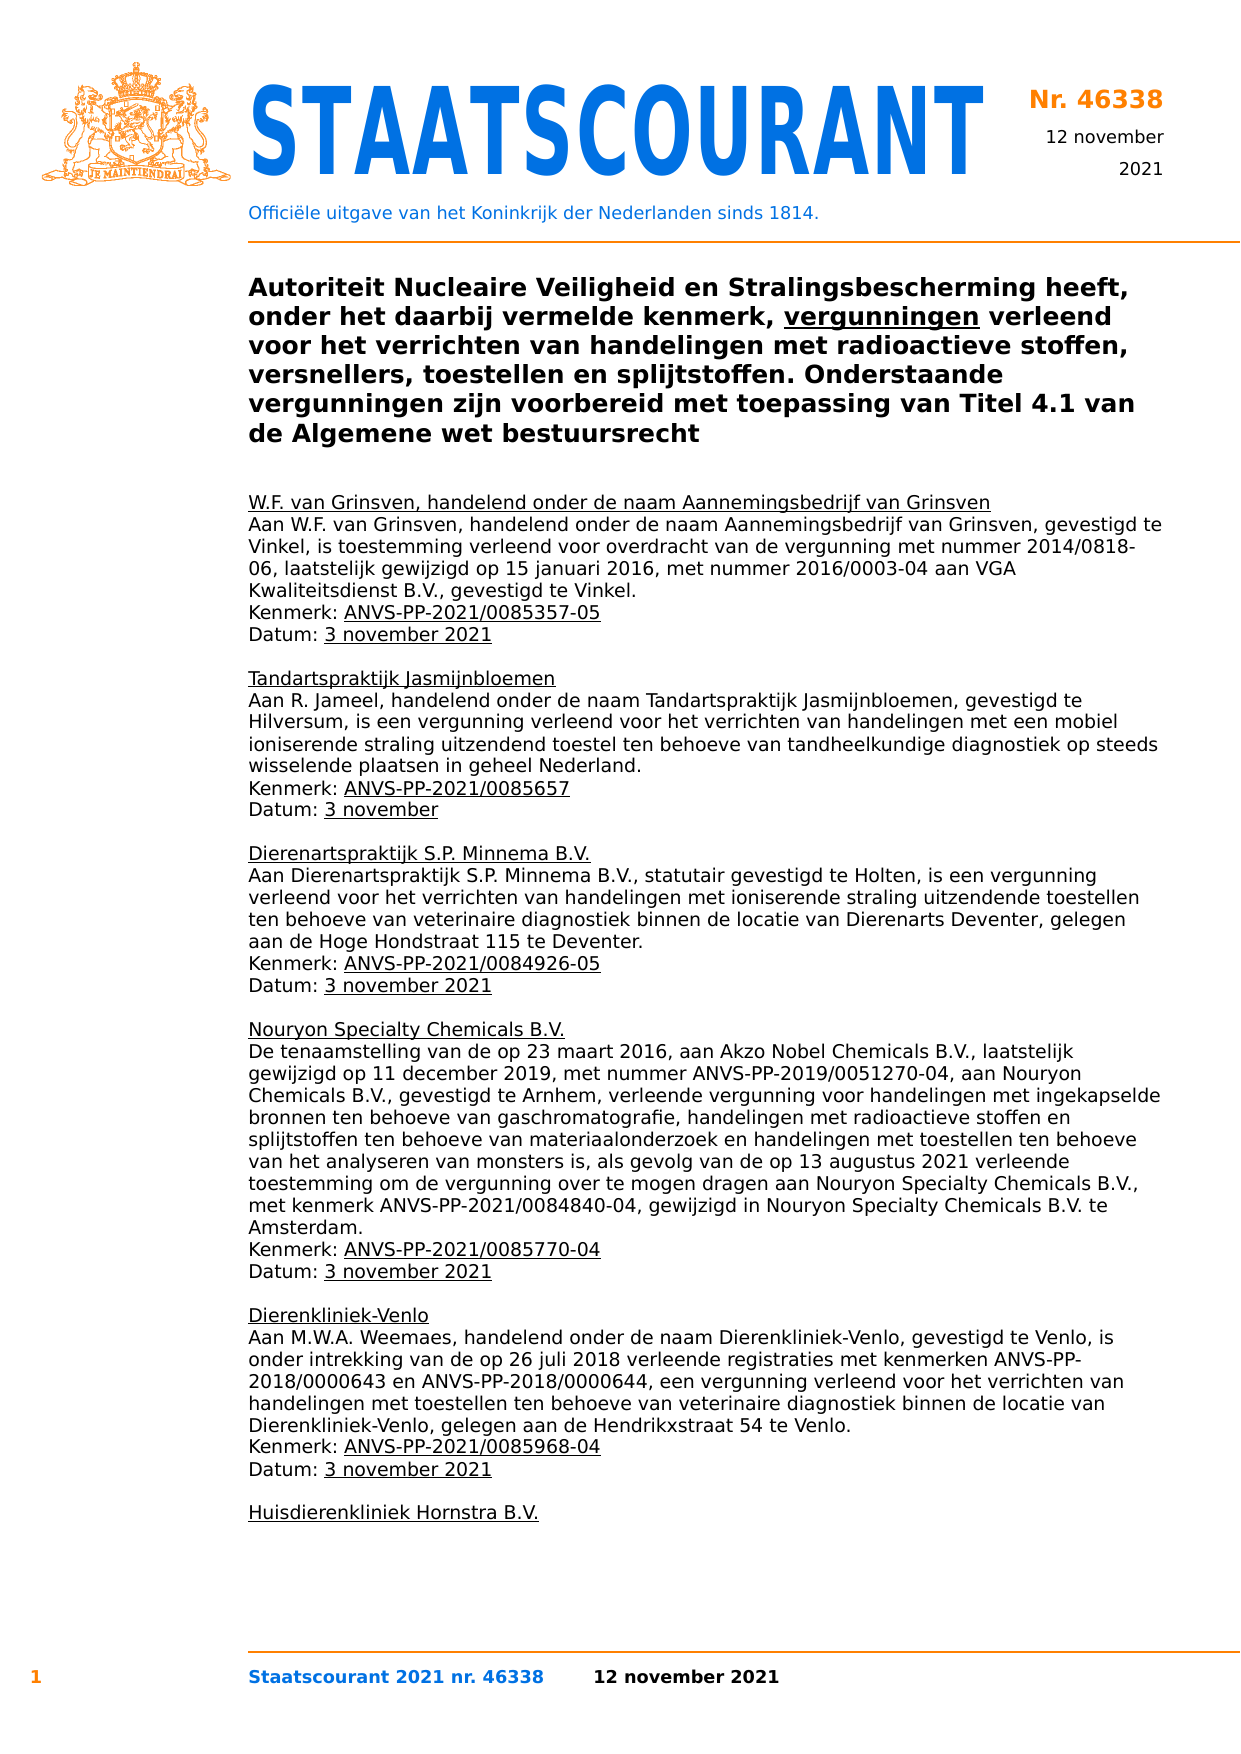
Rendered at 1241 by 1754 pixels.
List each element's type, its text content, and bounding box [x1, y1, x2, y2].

text Datum: 3 november 2021 [248, 1261, 1163, 1283]
subtitle Autoriteit Nucleaire Veiligheid en Stralingsbescherming heeft, onder het daarbij vermelde kenmerk, vergunningen verleend voor het verrichten van handelingen met radioactieve stoffen, versnellers, toestellen en splijtstoffen. Onderstaande vergunningen zijn voorbereid met toepassing van Titel 4.1 van de Algemene wet bestuursrecht [248, 273, 1163, 448]
text Dierenartspraktijk S.P. Minnema B.V. [248, 843, 1163, 865]
table_header Nr. 46338 [998, 62, 1240, 121]
text Kenmerk: ANVS-PP-2021/0085657 [248, 777, 1163, 799]
text Aan W.F. van Grinsven, handelend onder de naam Aannemingsbedrijf van Grinsven, gevestigd te Vinkel, is toestemming verleend voor overdracht van de vergunning met nummer 2014/0818-06, laatstelijk gewijzigd op 15 januari 2016, met nummer 2016/0003-04 aan VGA Kwaliteitsdienst B.V., gevestigd te Vinkel. [248, 514, 1163, 602]
text Datum: 3 november 2021 [248, 975, 1163, 997]
text Huisdierenkliniek Hornstra B.V. [248, 1502, 1163, 1524]
text Kenmerk: ANVS-PP-2021/0085770-04 [248, 1239, 1163, 1261]
table_header STAATSCOURANT [248, 62, 998, 203]
text Aan M.W.A. Weemaes, handelend onder de naam Dierenkliniek-Venlo, gevestigd te Venlo, is onder intrekking van de op 26 juli 2018 verleende registraties met kenmerken ANVS-PP-2018/0000643 en ANVS-PP-2018/0000644, een vergunning verleend voor het verrichten van handelingen met toestellen ten behoeve van veterinaire diagnostiek binnen de locatie van Dierenkliniek-Venlo, gelegen aan de Hendrikxstraat 54 te Venlo. [248, 1327, 1163, 1436]
table_cell 2021 [998, 153, 1240, 203]
text Aan R. Jameel, handelend onder de naam Tandartspraktijk Jasmijnbloemen, gevestigd te Hilversum, is een vergunning verleend voor het verrichten van handelingen met een mobiel ioniserende straling uitzendend toestel ten behoeve van tandheelkundige diagnostiek op steeds wisselende plaatsen in geheel Nederland. [248, 689, 1163, 777]
text Aan Dierenartspraktijk S.P. Minnema B.V., statutair gevestigd te Holten, is een vergunning verleend voor het verrichten van handelingen met ioniserende straling uitzendende toestellen ten behoeve van veterinaire diagnostiek binnen de locatie van Dierenarts Deventer, gelegen aan de Hoge Hondstraat 115 te Deventer. [248, 865, 1163, 953]
table_header [25, 62, 248, 241]
text Dierenkliniek-Venlo [248, 1304, 1163, 1327]
text Datum: 3 november 2021 [248, 624, 1163, 646]
text Kenmerk: ANVS-PP-2021/0085357-05 [248, 602, 1163, 624]
table_cell Officiële uitgave van het Koninkrijk der Nederlanden sinds 1814. [248, 203, 1240, 241]
text Nouryon Specialty Chemicals B.V. [248, 1019, 1163, 1041]
text Tandartspraktijk Jasmijnbloemen [248, 667, 1163, 689]
text Datum: 3 november [248, 799, 1163, 821]
text Kenmerk: ANVS-PP-2021/0084926-05 [248, 953, 1163, 975]
text W.F. van Grinsven, handelend onder de naam Aannemingsbedrijf van Grinsven [248, 492, 1163, 514]
picture [41, 62, 231, 186]
text Datum: 3 november 2021 [248, 1458, 1163, 1480]
text De tenaamstelling van de op 23 maart 2016, aan Akzo Nobel Chemicals B.V., laatstelijk gewijzigd op 11 december 2019, met nummer ANVS-PP-2019/0051270-04, aan Nouryon Chemicals B.V., gevestigd te Arnhem, verleende vergunning voor handelingen met ingekapselde bronnen ten behoeve van gaschromatografie, handelingen met radioactieve stoffen en splijtstoffen ten behoeve van materiaalonderzoek en handelingen met toestellen ten behoeve van het analyseren van monsters is, als gevolg van de op 13 augustus 2021 verleende toestemming om de vergunning over te mogen dragen aan Nouryon Specialty Chemicals B.V., met kenmerk ANVS-PP-2021/0084840-04, gewijzigd in Nouryon Specialty Chemicals B.V. te Amsterdam. [248, 1041, 1163, 1239]
table_cell 12 november [998, 121, 1240, 153]
text Kenmerk: ANVS-PP-2021/0085968-04 [248, 1436, 1163, 1458]
